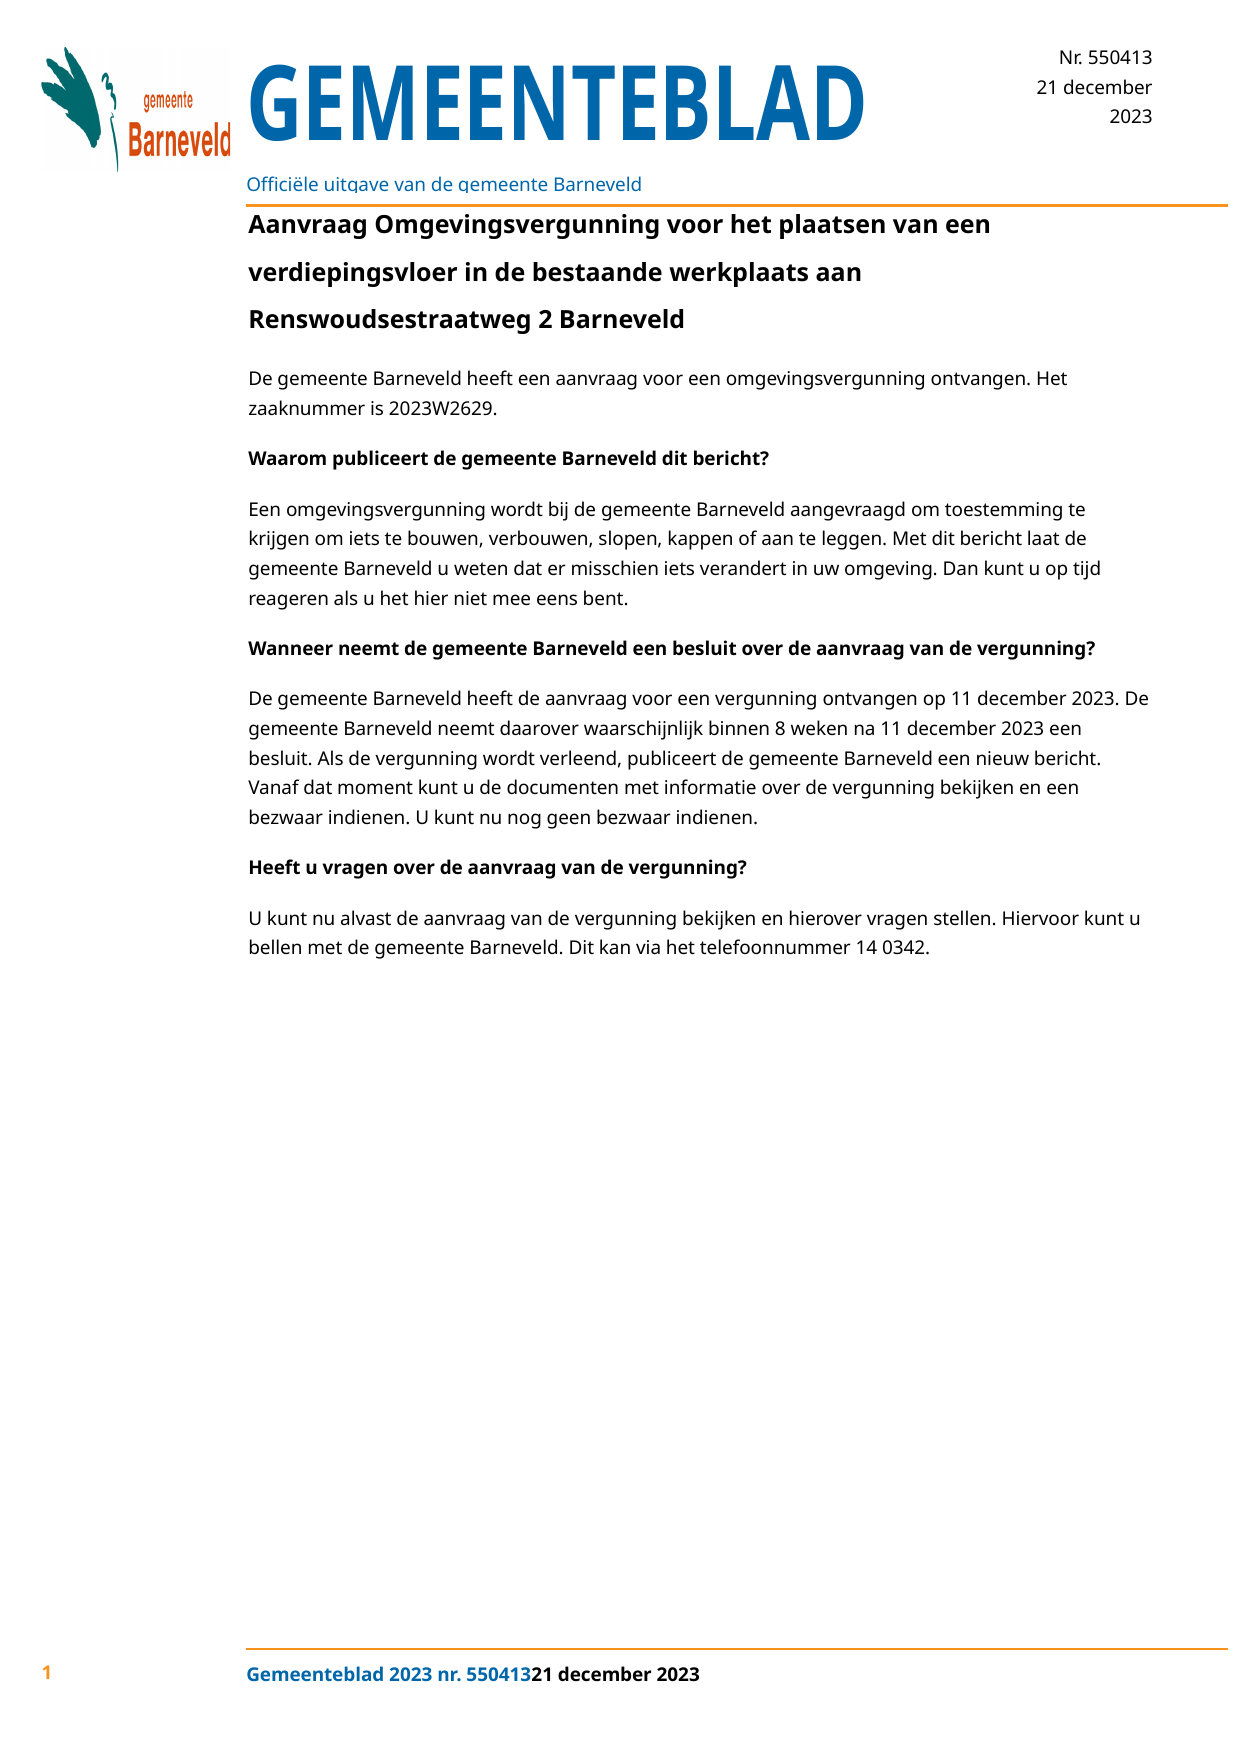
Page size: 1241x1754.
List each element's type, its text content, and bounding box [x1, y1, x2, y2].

picture [41, 47, 231, 172]
text Waarom publiceert de gemeente Barneveld dit bericht? [248, 446, 1152, 471]
text Aanvraag Omgevingsvergunning voor het plaatsen van een verdiepingsvloer in de bestaande werkplaats aan Renswoudsestraatweg 2 Barneveld [248, 207, 1152, 336]
text Een omgevingsvergunning wordt bij de gemeente Barneveld aangevraagd om toestemming te krijgen om iets te bouwen, verbouwen, slopen, kappen of aan te leggen. Met dit bericht laat de gemeente Barneveld u weten dat er misschien iets verandert in uw omgeving. Dan kunt u op tijd reageren als u het hier niet mee eens bent. [248, 496, 1152, 610]
text Wanneer neemt de gemeente Barneveld een besluit over de aanvraag van de vergunning? [248, 635, 1152, 661]
text De gemeente Barneveld heeft de aanvraag voor een vergunning ontvangen op 11 december 2023. De gemeente Barneveld neemt daarover waarschijnlijk binnen 8 weken na 11 december 2023 een besluit. Als de vergunning wordt verleend, publiceert de gemeente Barneveld een nieuw bericht. Vanaf dat moment kunt u de documenten met informatie over de vergunning bekijken en een bezwaar indienen. U kunt nu nog geen bezwaar indienen. [248, 686, 1152, 829]
text U kunt nu alvast de aanvraag van de vergunning bekijken en hierover vragen stellen. Hiervoor kunt u bellen met de gemeente Barneveld. Dit kan via het telefoonnummer 14 0342. [248, 905, 1152, 960]
text De gemeente Barneveld heeft een aanvraag voor een omgevingsvergunning ontvangen. Het zaaknummer is 2023W2629. [248, 366, 1152, 421]
text Heeft u vragen over de aanvraag van de vergunning? [248, 854, 1152, 880]
